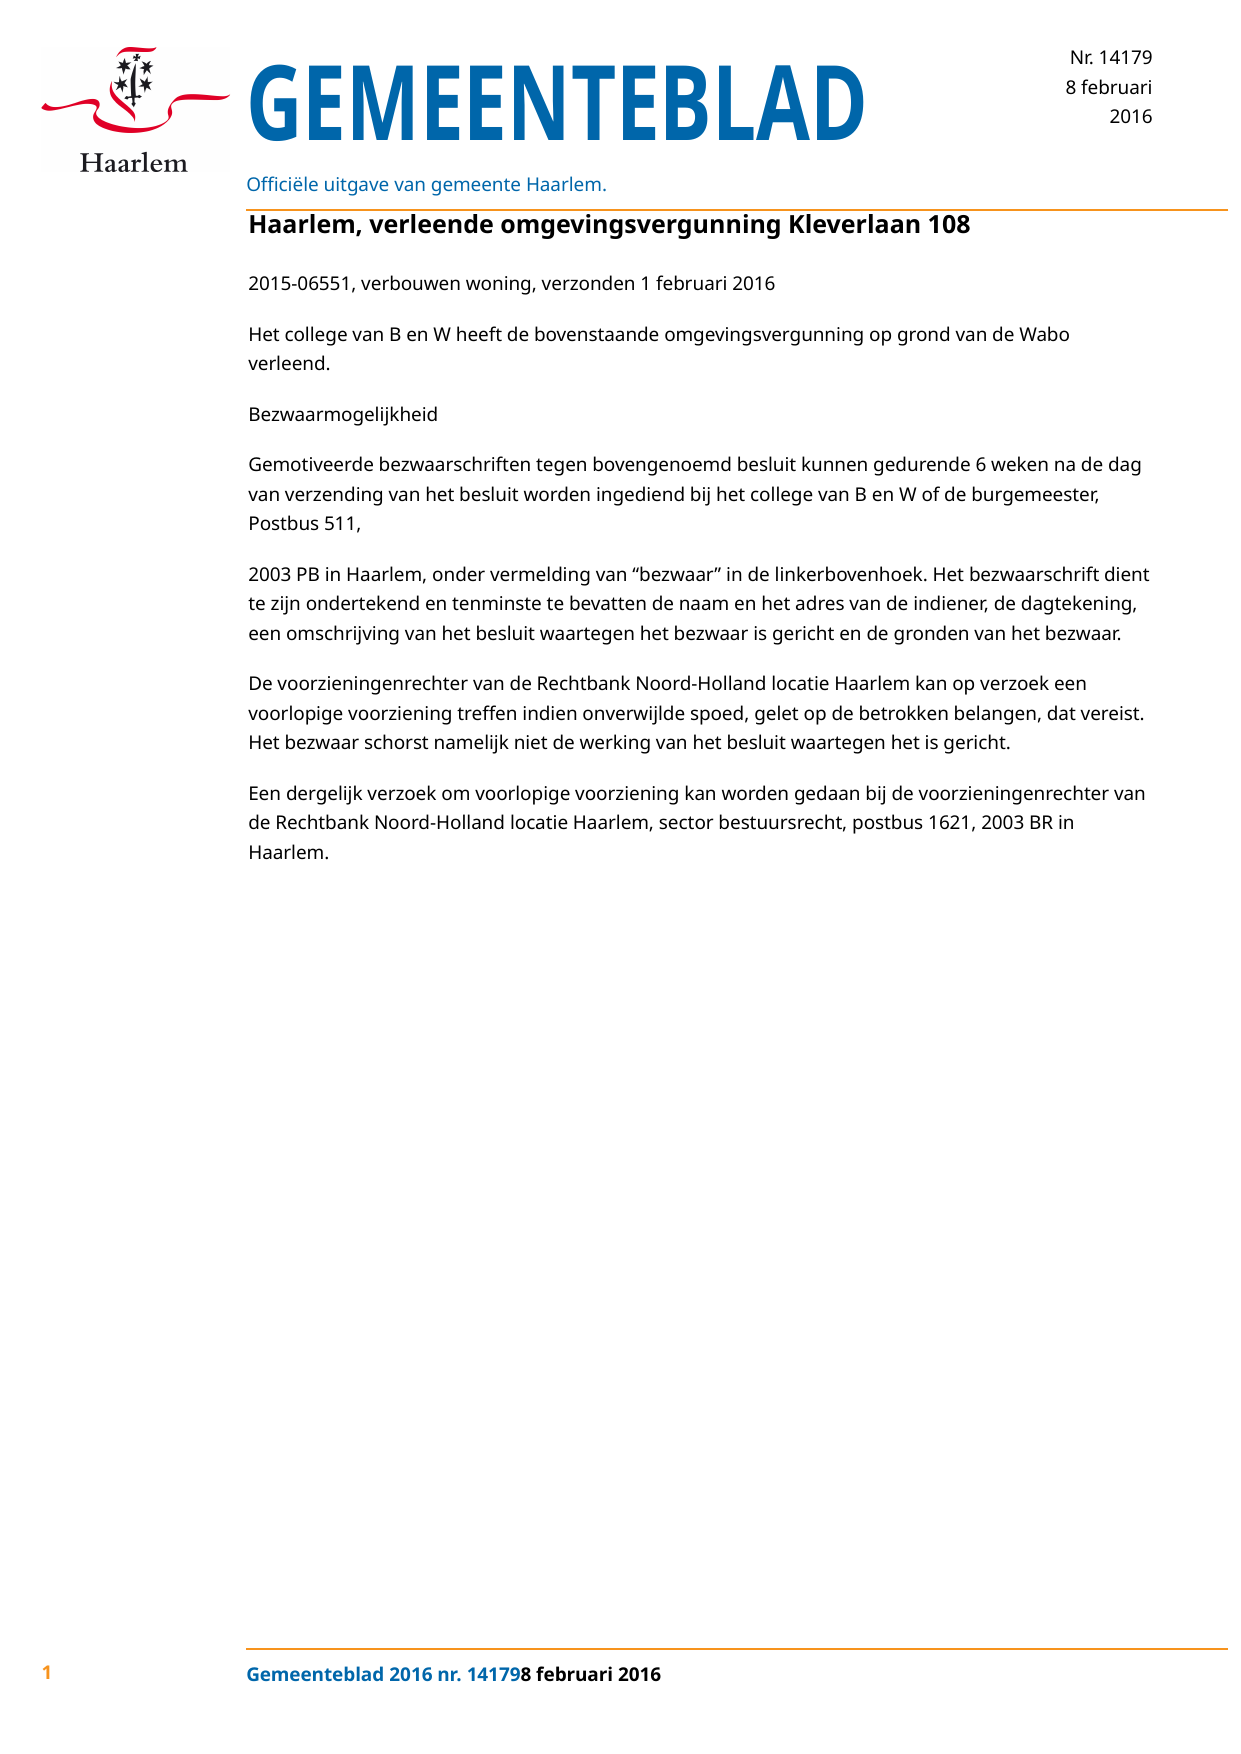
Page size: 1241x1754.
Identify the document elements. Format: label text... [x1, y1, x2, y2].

text Gemotiveerde bezwaarschriften tegen bovengenoemd besluit kunnen gedurende 6 weken na de dag van verzending van het besluit worden ingediend bij het college van B en W of de burgemeester, Postbus 511, [248, 451, 1152, 536]
text Bezwaarmogelijkheid [248, 401, 1152, 426]
text Haarlem, verleende omgevingsvergunning Kleverlaan 108 [248, 211, 1152, 241]
text 2015-06551, verbouwen woning, verzonden 1 februari 2016 [248, 270, 1152, 296]
picture [41, 47, 231, 172]
text Het college van B en W heeft de bovenstaande omgevingsvergunning op grond van de Wabo verleend. [248, 321, 1152, 376]
text Een dergelijk verzoek om voorlopige voorziening kan worden gedaan bij de voorzieningenrechter van de Rechtbank Noord-Holland locatie Haarlem, sector bestuursrecht, postbus 1621, 2003 BR in Haarlem. [248, 780, 1152, 865]
text De voorzieningenrechter van de Rechtbank Noord-Holland locatie Haarlem kan op verzoek een voorlopige voorziening treffen indien onverwijlde spoed, gelet op de betrokken belangen, dat vereist. Het bezwaar schorst namelijk niet de werking van het besluit waartegen het is gericht. [248, 670, 1152, 755]
text 2003 PB in Haarlem, onder vermelding van “bezwaar” in de linkerbovenhoek. Het bezwaarschrift dient te zijn ondertekend en tenminste te bevatten de naam en het adres van de indiener, de dagtekening, een omschrijving van het besluit waartegen het bezwaar is gericht en de gronden van het bezwaar. [248, 561, 1152, 646]
